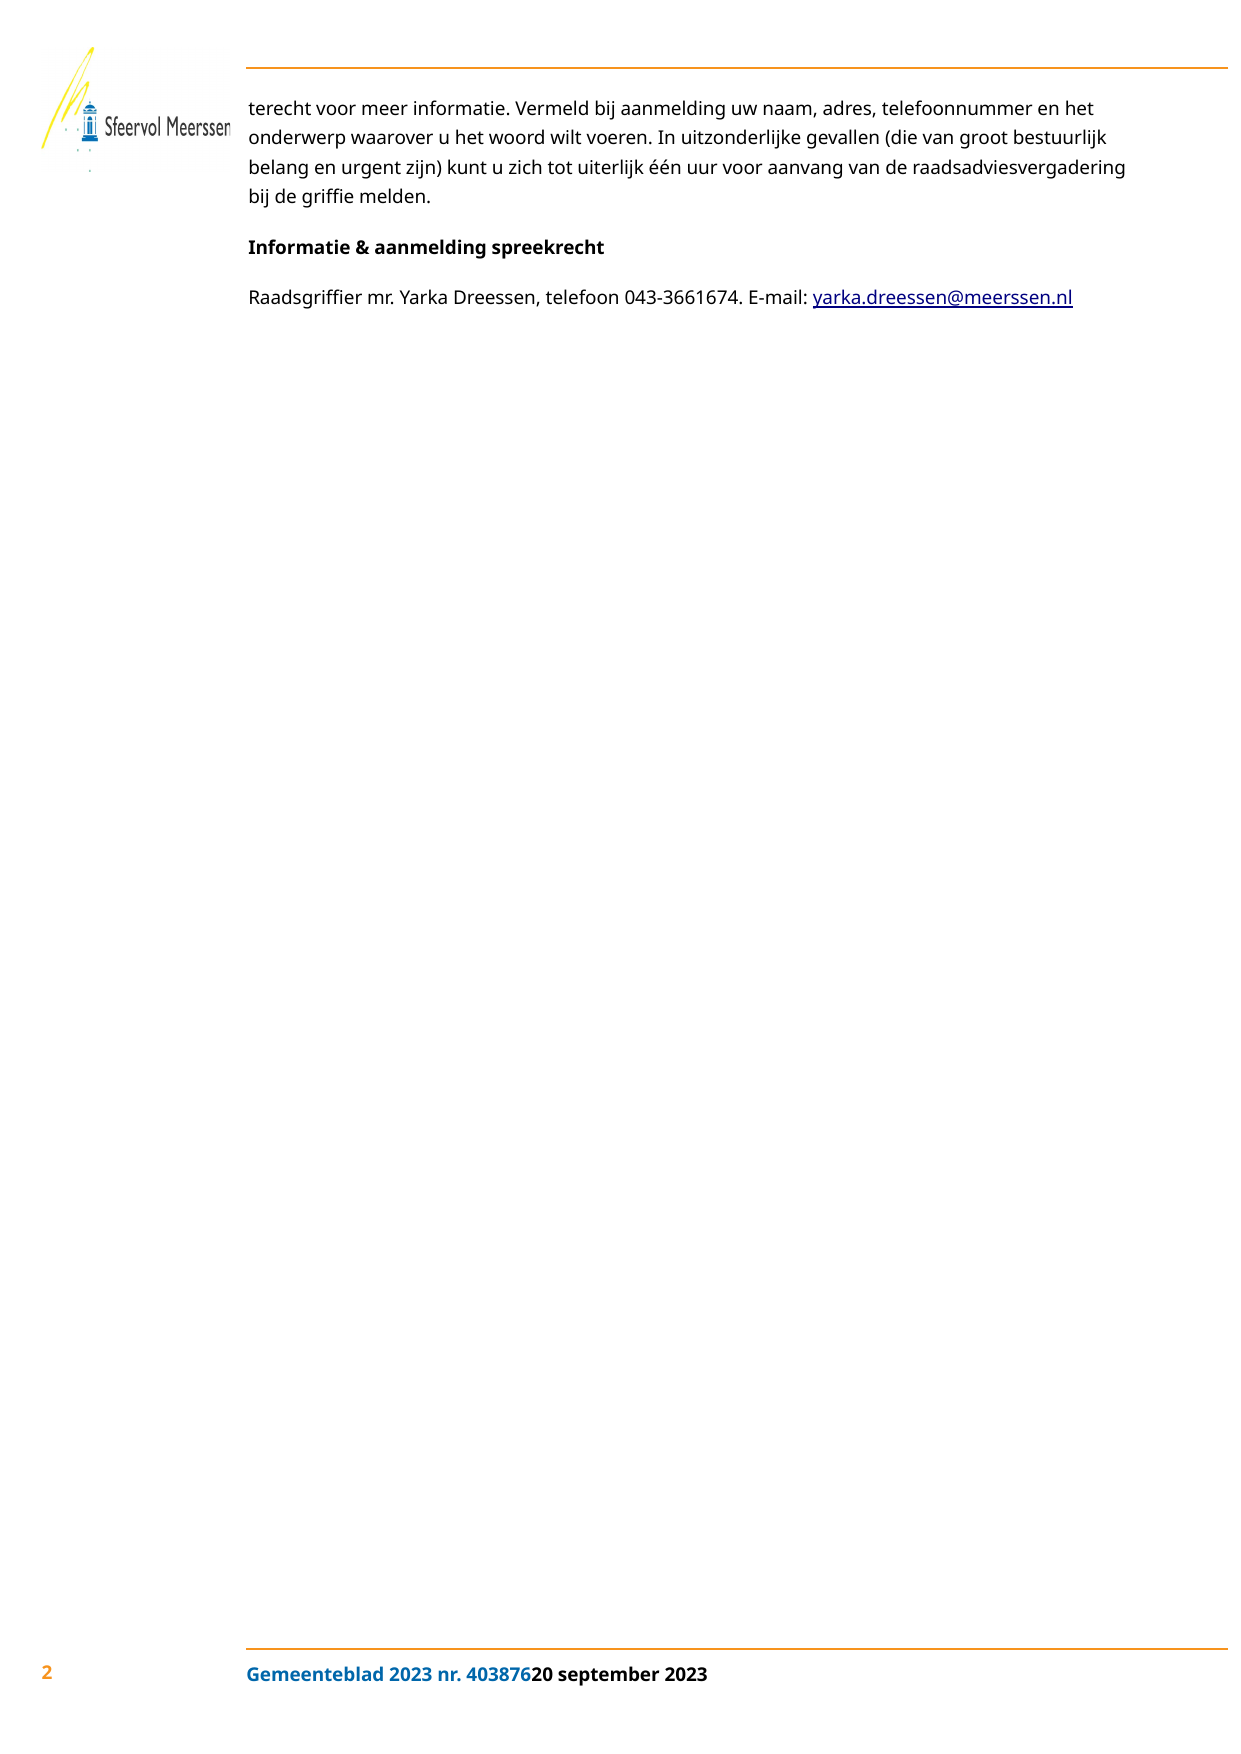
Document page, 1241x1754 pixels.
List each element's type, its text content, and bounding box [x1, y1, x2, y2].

picture [41, 47, 231, 172]
text terecht voor meer informatie. Vermeld bij aanmelding uw naam, adres, telefoonnummer en het onderwerp waarover u het woord wilt voeren. In uitzonderlijke gevallen (die van groot bestuurlijk belang en urgent zijn) kunt u zich tot uiterlijk één uur voor aanvang van de raadsadviesvergadering bij de griffie melden. [248, 95, 1152, 209]
text Raadsgriffier mr. Yarka Dreessen, telefoon 043-3661674. E-mail: yarka.dreessen@meerssen.nl [248, 284, 1152, 310]
text Informatie & aanmelding spreekrecht [248, 234, 1152, 260]
